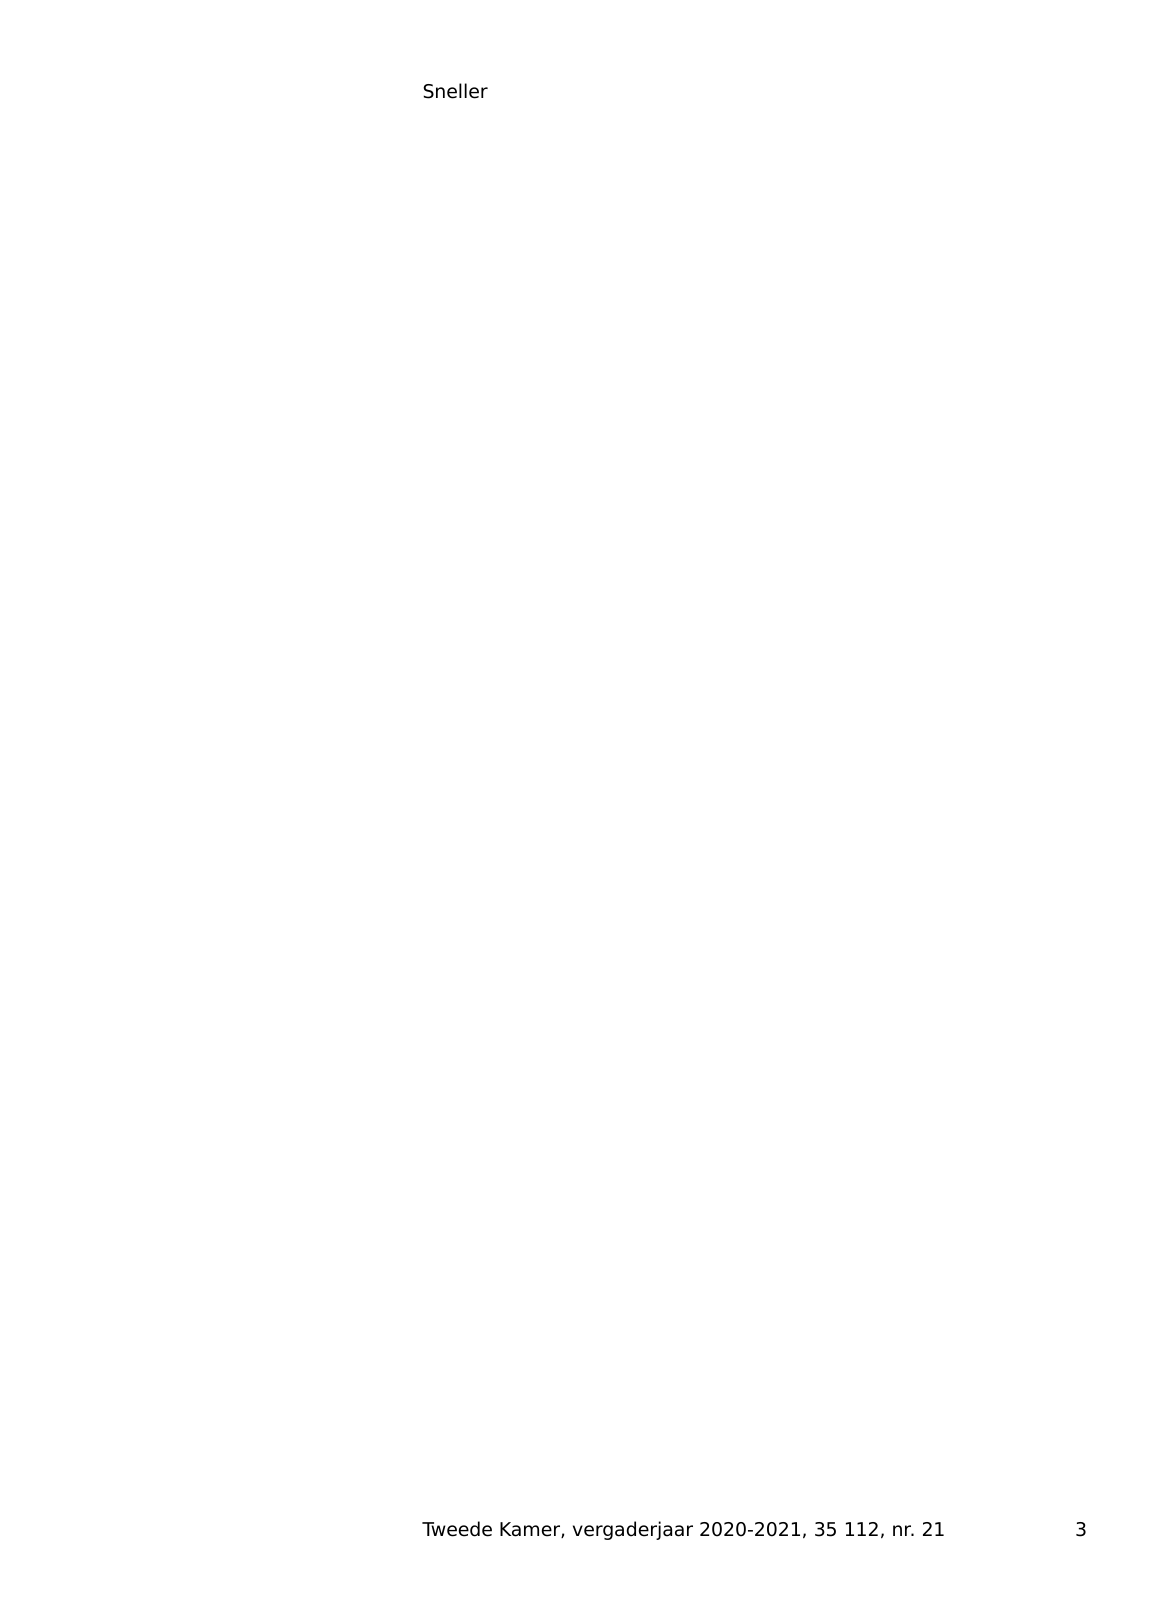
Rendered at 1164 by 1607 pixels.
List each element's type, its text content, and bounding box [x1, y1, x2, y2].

text Sneller [422, 59, 1087, 103]
